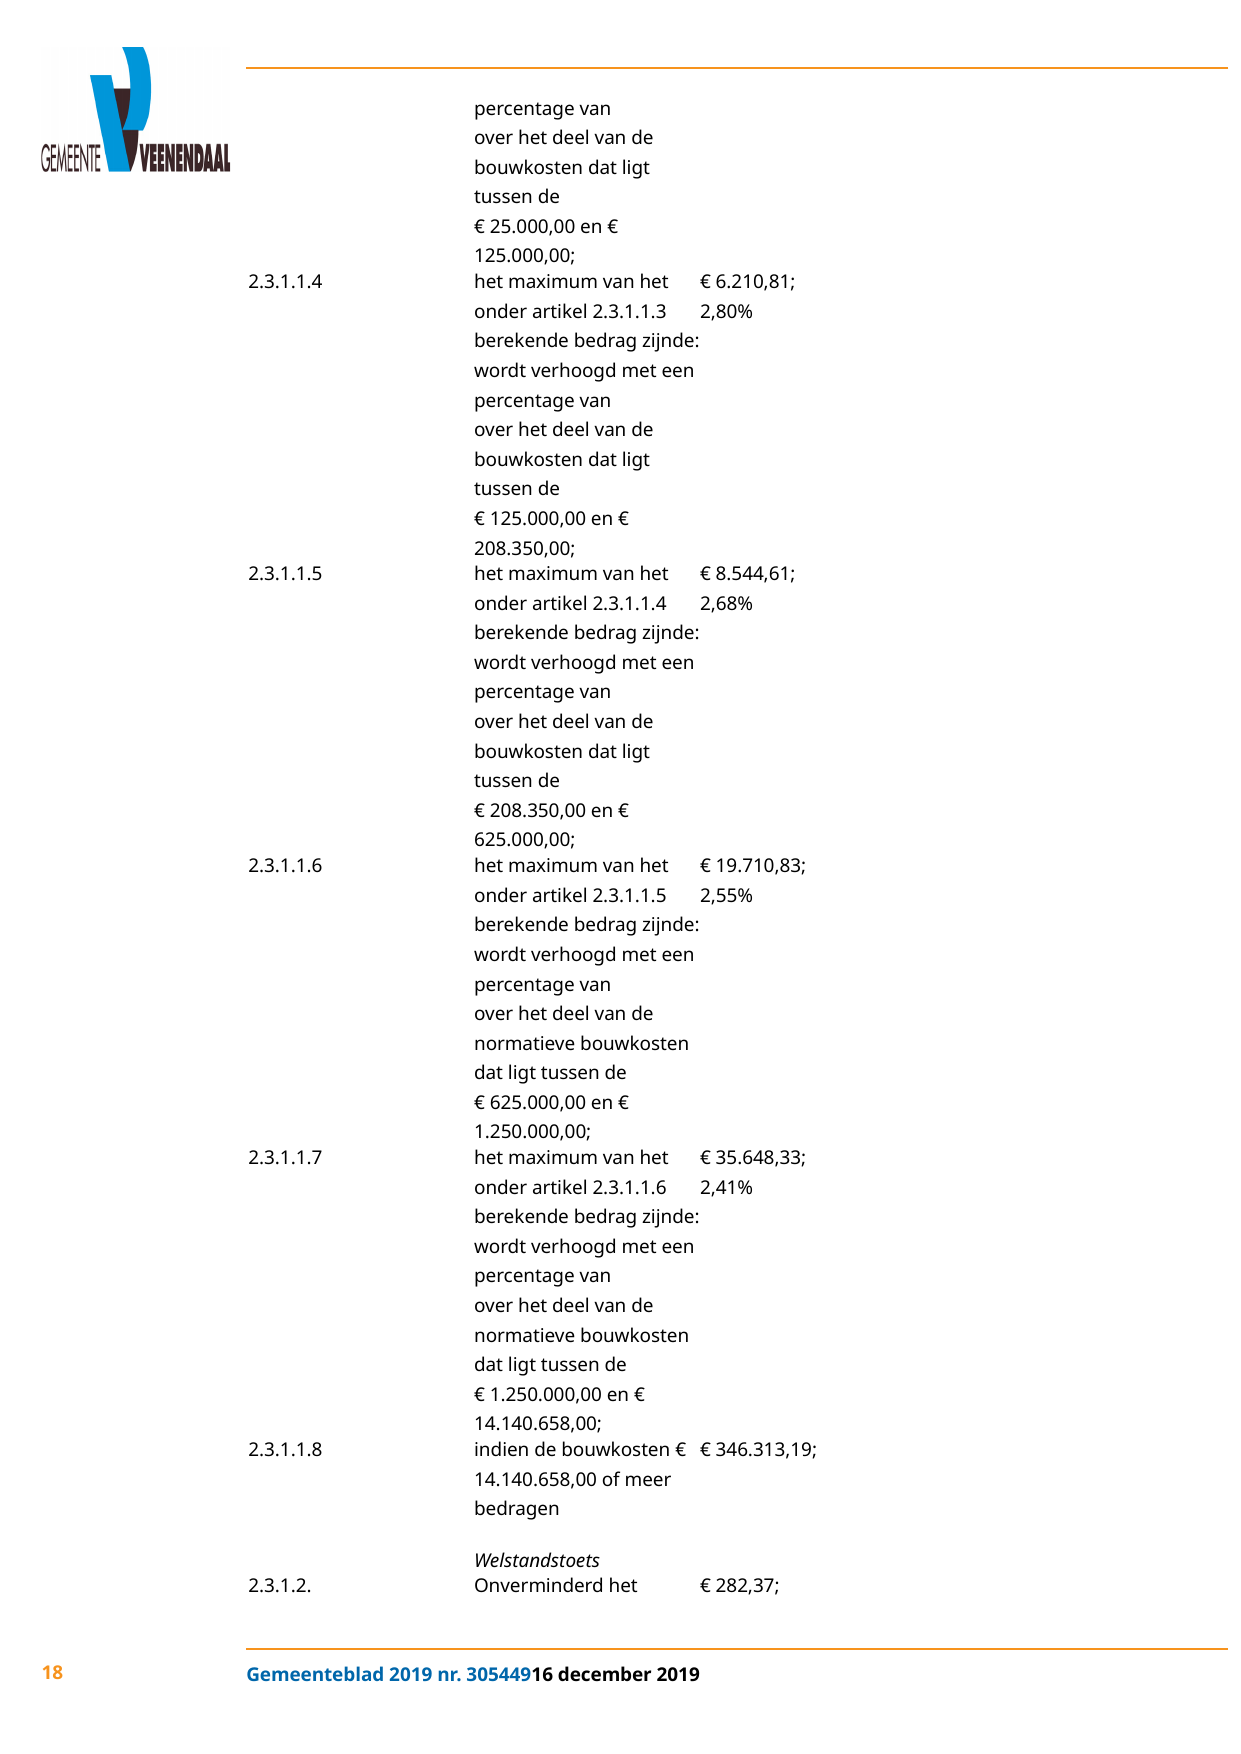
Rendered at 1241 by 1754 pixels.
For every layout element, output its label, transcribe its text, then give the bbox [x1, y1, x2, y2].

table_cell Onverminderd het [474, 1573, 700, 1598]
table_cell [248, 1547, 474, 1573]
table_cell [700, 1521, 926, 1547]
table_cell 2.3.1.1.7 [248, 1144, 474, 1436]
table_cell [700, 95, 926, 268]
table_cell € 8.544,61; 2,68% [700, 560, 926, 852]
table_cell het maximum van het onder artikel 2.3.1.1.5 berekende bedrag zijnde: wordt verhoogd met een percentage van over het deel van de normatieve bouwkosten dat ligt tussen de € 625.000,00 en € 1.250.000,00; [474, 853, 700, 1144]
table_cell € 282,37; [700, 1573, 926, 1598]
table_cell het maximum van het onder artikel 2.3.1.1.6 berekende bedrag zijnde: wordt verhoogd met een percentage van over het deel van de normatieve bouwkosten dat ligt tussen de € 1.250.000,00 en € 14.140.658,00; [474, 1144, 700, 1436]
table_cell [474, 1521, 700, 1547]
table_cell Welstandstoets [474, 1547, 700, 1573]
table_cell het maximum van het onder artikel 2.3.1.1.3 berekende bedrag zijnde: wordt verhoogd met een percentage van over het deel van de bouwkosten dat ligt tussen de € 125.000,00 en € 208.350,00; [474, 269, 700, 560]
table_cell 2.3.1.1.4 [248, 269, 474, 560]
table_cell [248, 95, 474, 268]
table_cell € 6.210,81; 2,80% [700, 269, 926, 560]
table_cell 2.3.1.1.6 [248, 853, 474, 1144]
table_cell [700, 1547, 926, 1573]
table_cell indien de bouwkosten € 14.140.658,00 of meer bedragen [474, 1436, 700, 1521]
table_cell € 19.710,83; 2,55% [700, 853, 926, 1144]
table_cell [248, 1521, 474, 1547]
table_cell percentage van over het deel van de bouwkosten dat ligt tussen de € 25.000,00 en € 125.000,00; [474, 95, 700, 268]
table_cell € 35.648,33; 2,41% [700, 1144, 926, 1436]
table_cell € 346.313,19; [700, 1436, 926, 1521]
table_cell 2.3.1.2. [248, 1573, 474, 1598]
picture [123, 47, 231, 172]
table_cell 2.3.1.1.8 [248, 1436, 474, 1521]
picture [41, 47, 130, 172]
table_cell 2.3.1.1.5 [248, 560, 474, 852]
table_cell het maximum van het onder artikel 2.3.1.1.4 berekende bedrag zijnde: wordt verhoogd met een percentage van over het deel van de bouwkosten dat ligt tussen de € 208.350,00 en € 625.000,00; [474, 560, 700, 852]
